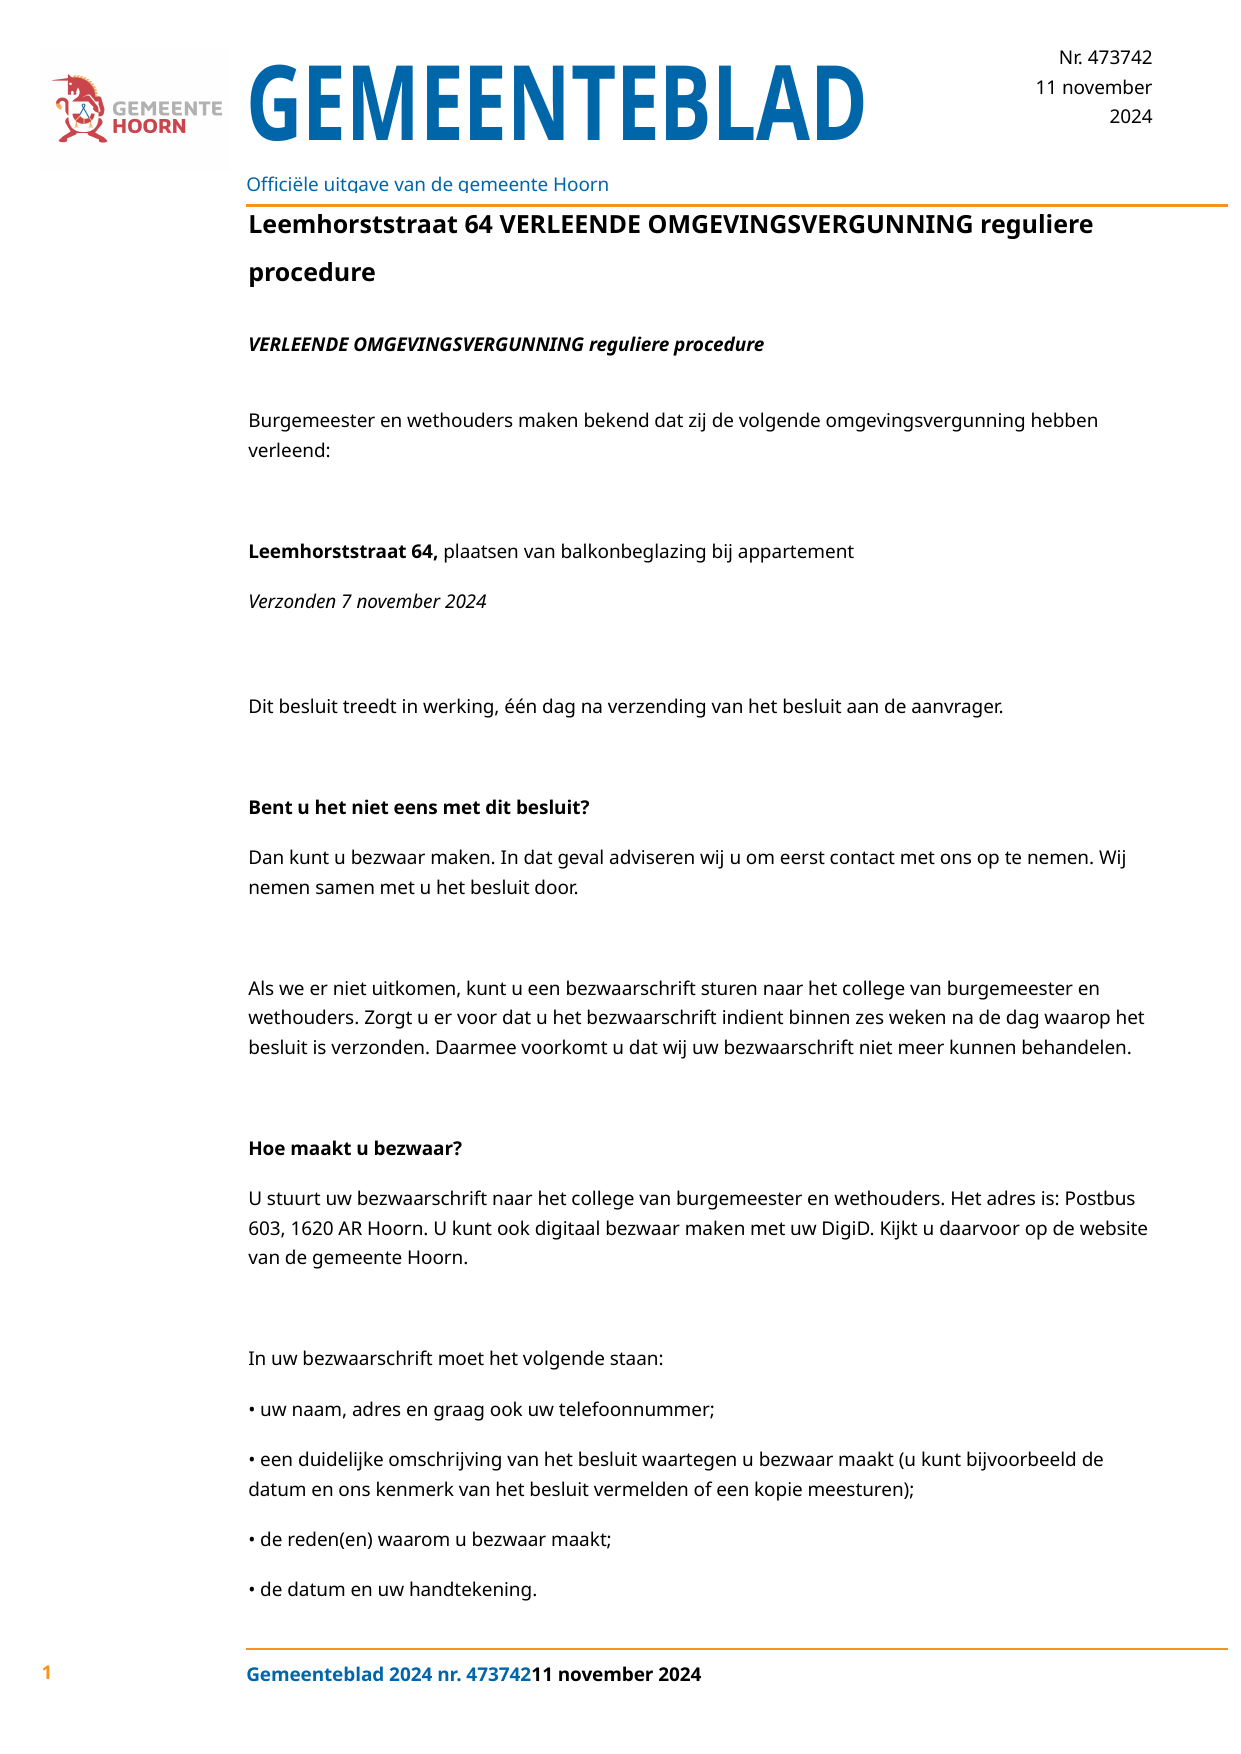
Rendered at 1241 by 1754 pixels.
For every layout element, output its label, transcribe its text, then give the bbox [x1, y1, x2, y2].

text • een duidelijke omschrijving van het besluit waartegen u bezwaar maakt (u kunt bijvoorbeeld de datum en ons kenmerk van het besluit vermelden of een kopie meesturen); [248, 1446, 1152, 1501]
text In uw bezwaarschrift moet het volgende staan: [248, 1345, 1152, 1371]
text Leemhorststraat 64 VERLEENDE OMGEVINGSVERGUNNING reguliere procedure [248, 207, 1152, 288]
text U stuurt uw bezwaarschrift naar het college van burgemeester en wethouders. Het adres is: Postbus 603, 1620 AR Hoorn. U kunt ook digitaal bezwaar maken met uw DigiD. Kijkt u daarvoor op de website van de gemeente Hoorn. [248, 1185, 1152, 1270]
text Hoe maakt u bezwaar? [248, 1135, 1152, 1161]
picture [41, 47, 231, 172]
text • de datum en uw handtekening. [248, 1577, 1152, 1602]
text Burgemeester en wethouders maken bekend dat zij de volgende omgevingsvergunning hebben verleend: [248, 408, 1152, 463]
text Dan kunt u bezwaar maken. In dat geval adviseren wij u om eerst contact met ons op te nemen. Wij nemen samen met u het besluit door. [248, 844, 1152, 900]
text Leemhorststraat 64, plaatsen van balkonbeglazing bij appartement [248, 538, 1152, 564]
text Als we er niet uitkomen, kunt u een bezwaarschrift sturen naar het college van burgemeester en wethouders. Zorgt u er voor dat u het bezwaarschrift indient binnen zes weken na de dag waarop het besluit is verzonden. Daarmee voorkomt u dat wij uw bezwaarschrift niet meer kunnen behandelen. [248, 975, 1152, 1060]
text ﻿ [248, 639, 1152, 668]
text Bent u het niet eens met dit besluit? [248, 794, 1152, 820]
text • uw naam, adres en graag ook uw telefoonnummer; [248, 1396, 1152, 1421]
text VERLEENDE OMGEVINGSVERGUNNING reguliere procedure [248, 331, 1152, 357]
text Dit besluit treedt in werking, één dag na verzending van het besluit aan de aanvrager. [248, 693, 1152, 719]
text Verzonden 7 november 2024 [248, 588, 1152, 614]
text • de reden(en) waarom u bezwaar maakt; [248, 1526, 1152, 1552]
